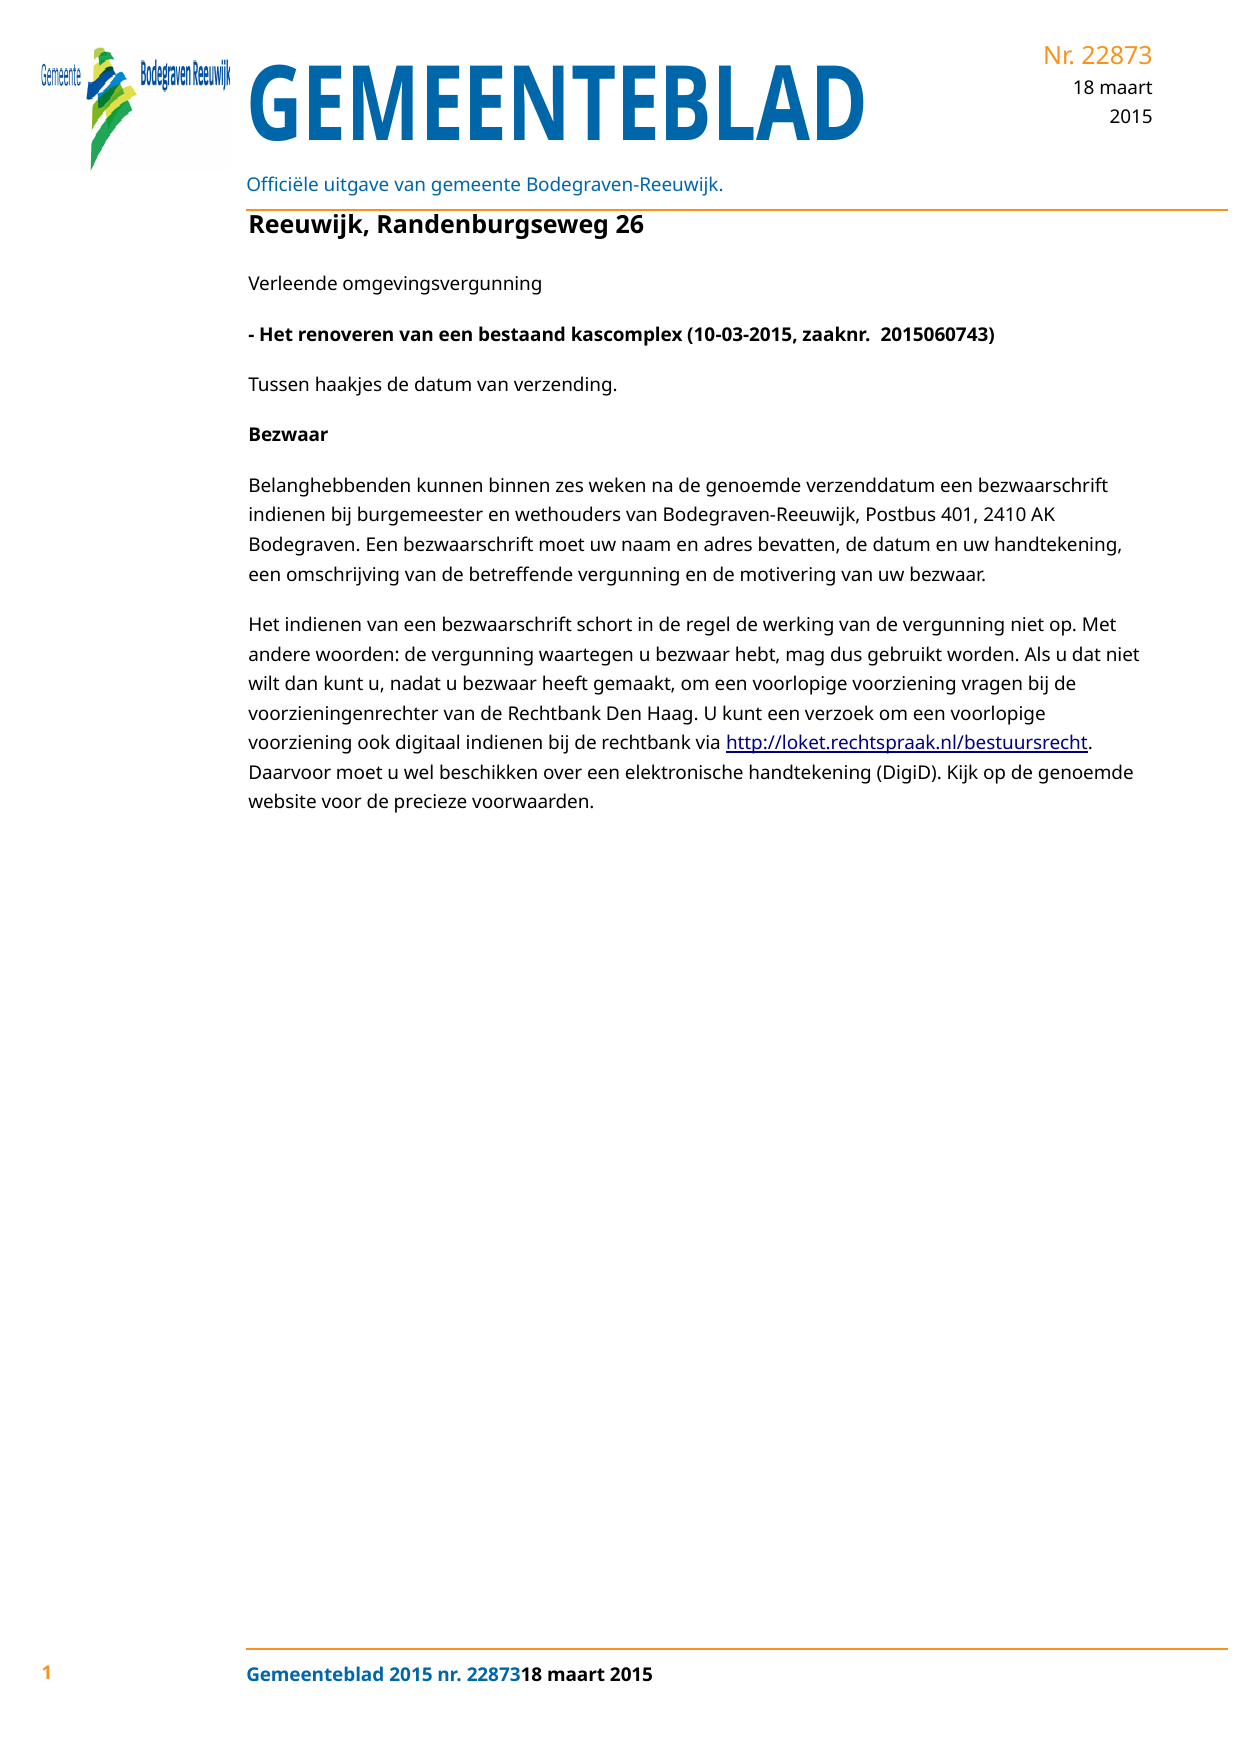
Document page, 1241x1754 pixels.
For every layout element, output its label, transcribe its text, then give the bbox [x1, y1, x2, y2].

text Bezwaar [248, 422, 1152, 447]
text - Het renoveren van een bestaand kascomplex (10‑03‑2015, zaaknr. 2015060743) [248, 321, 1152, 346]
text Tussen haakjes de datum van verzending. [248, 371, 1152, 397]
text Belanghebbenden kunnen binnen zes weken na de genoemde verzenddatum een bezwaarschrift indienen bij burgemeester en wethouders van Bodegraven-Reeuwijk, Postbus 401, 2410 AK Bodegraven. Een bezwaarschrift moet uw naam en adres bevatten, de datum en uw handtekening, een omschrijving van de betreffende vergunning en de motivering van uw bezwaar. [248, 472, 1152, 586]
text Reeuwijk, Randenburgseweg 26 [248, 211, 1152, 241]
picture [41, 47, 231, 172]
text Het indienen van een bezwaarschrift schort in de regel de werking van de vergunning niet op. Met andere woorden: de vergunning waartegen u bezwaar hebt, mag dus gebruikt worden. Als u dat niet wilt dan kunt u, nadat u bezwaar heeft gemaakt, om een voorlopige voorziening vragen bij de voorzieningenrechter van de Rechtbank Den Haag. U kunt een verzoek om een voorlopige voorziening ook digitaal indienen bij de rechtbank via http://loket.rechtspraak.nl/bestuursrecht. Daarvoor moet u wel beschikken over een elektronische handtekening (DigiD). Kijk op de genoemde website voor de precieze voorwaarden. [248, 611, 1152, 814]
text Verleende omgevingsvergunning [248, 270, 1152, 296]
